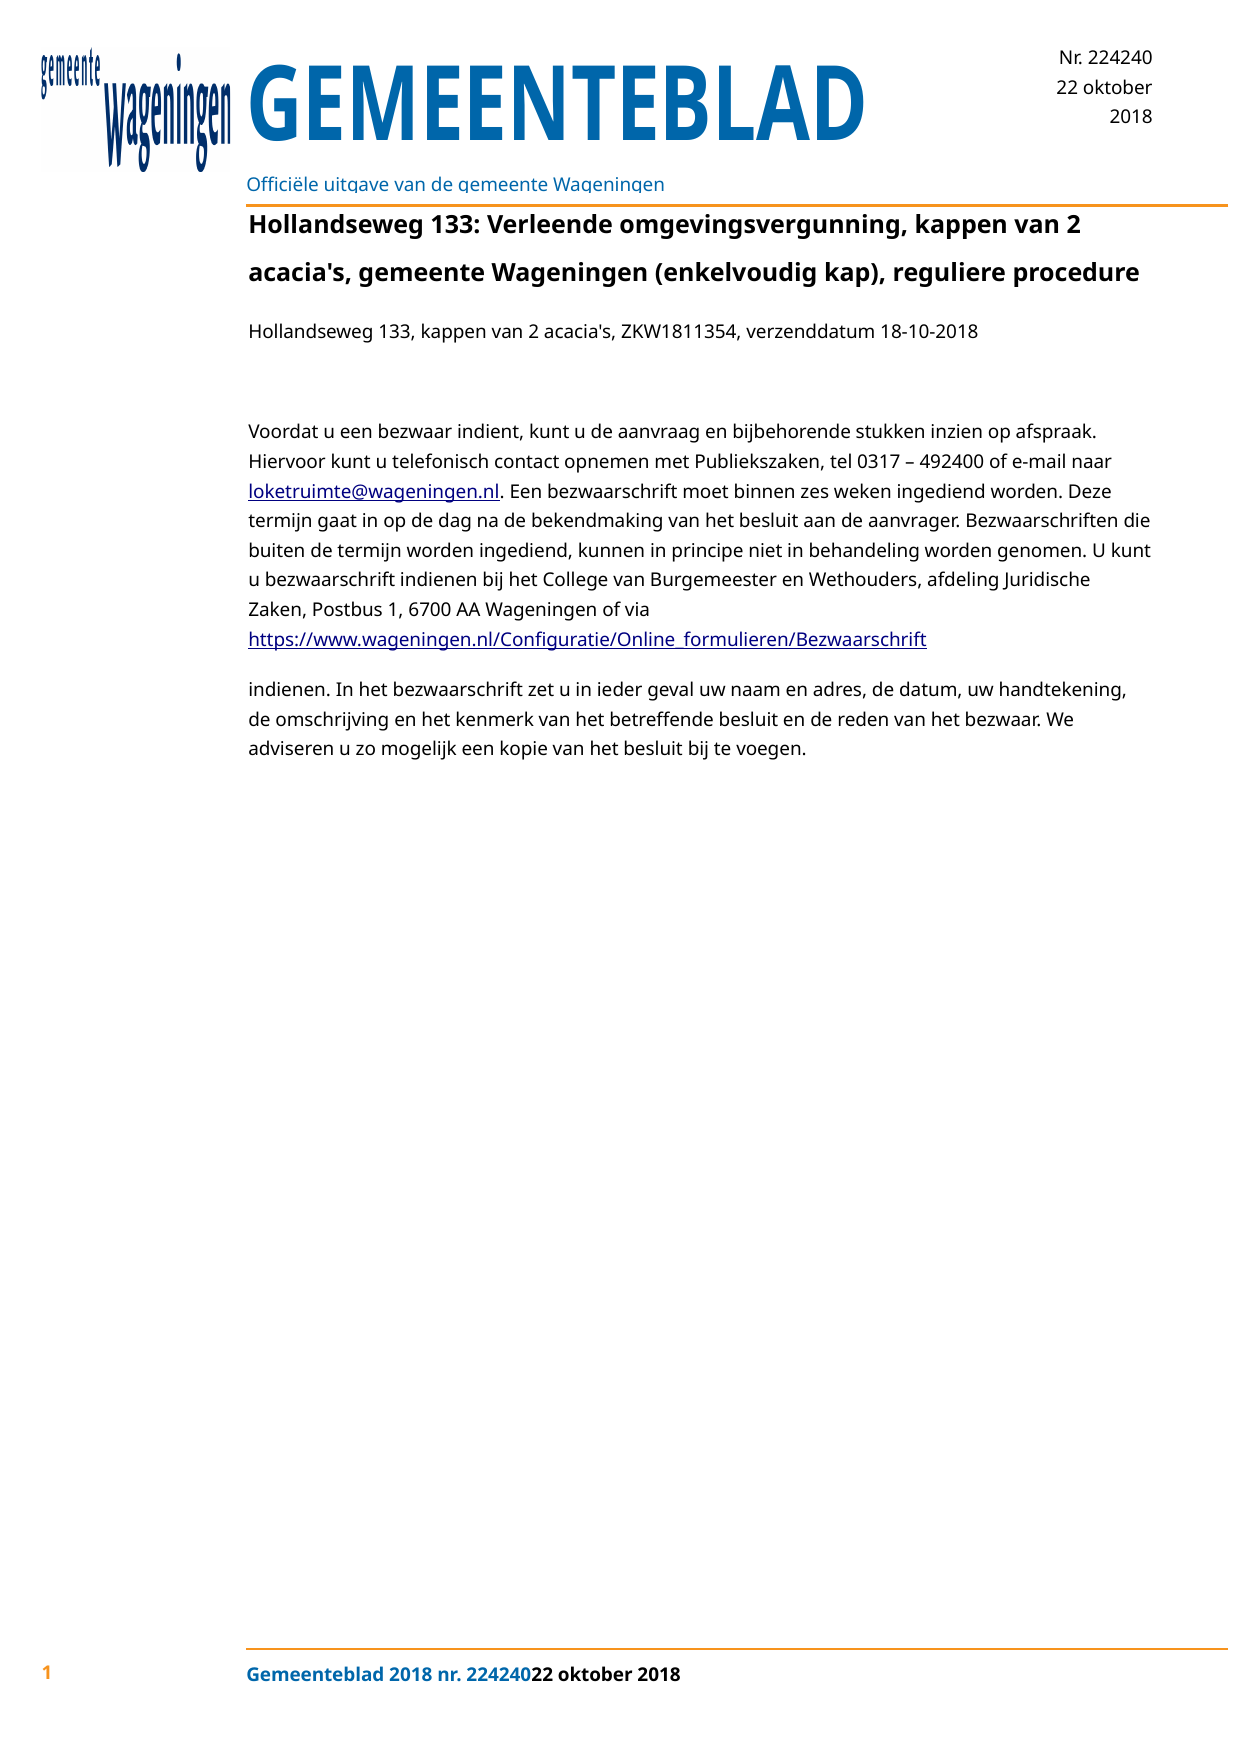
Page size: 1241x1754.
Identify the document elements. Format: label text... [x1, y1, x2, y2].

text Hollandseweg 133: Verleende omgevingsvergunning, kappen van 2 acacia's, gemeente Wageningen (enkelvoudig kap), reguliere procedure [248, 207, 1152, 288]
picture [41, 47, 231, 172]
text Hollandseweg 133, kappen van 2 acacia's, ZKW1811354, verzenddatum 18-10-2018 [248, 318, 1152, 344]
text indienen. In het bezwaarschrift zet u in ieder geval uw naam en adres, de datum, uw handtekening, de omschrijving en het kenmerk van het betreffende besluit en de reden van het bezwaar. We adviseren u zo mogelijk een kopie van het besluit bij te voegen. [248, 676, 1152, 761]
text Voordat u een bezwaar indient, kunt u de aanvraag en bijbehorende stukken inzien op afspraak. Hiervoor kunt u telefonisch contact opnemen met Publiekszaken, tel 0317 – 492400 of e-mail naar loketruimte@wageningen.nl. Een bezwaarschrift moet binnen zes weken ingediend worden. Deze termijn gaat in op de dag na de bekendmaking van het besluit aan de aanvrager. Bezwaarschriften die buiten de termijn worden ingediend, kunnen in principe niet in behandeling worden genomen. U kunt u bezwaarschrift indienen bij het College van Burgemeester en Wethouders, afdeling Juridische Zaken, Postbus 1, 6700 AA Wageningen of via https://www.wageningen.nl/Configuratie/Online_formulieren/Bezwaarschrift [248, 419, 1152, 652]
